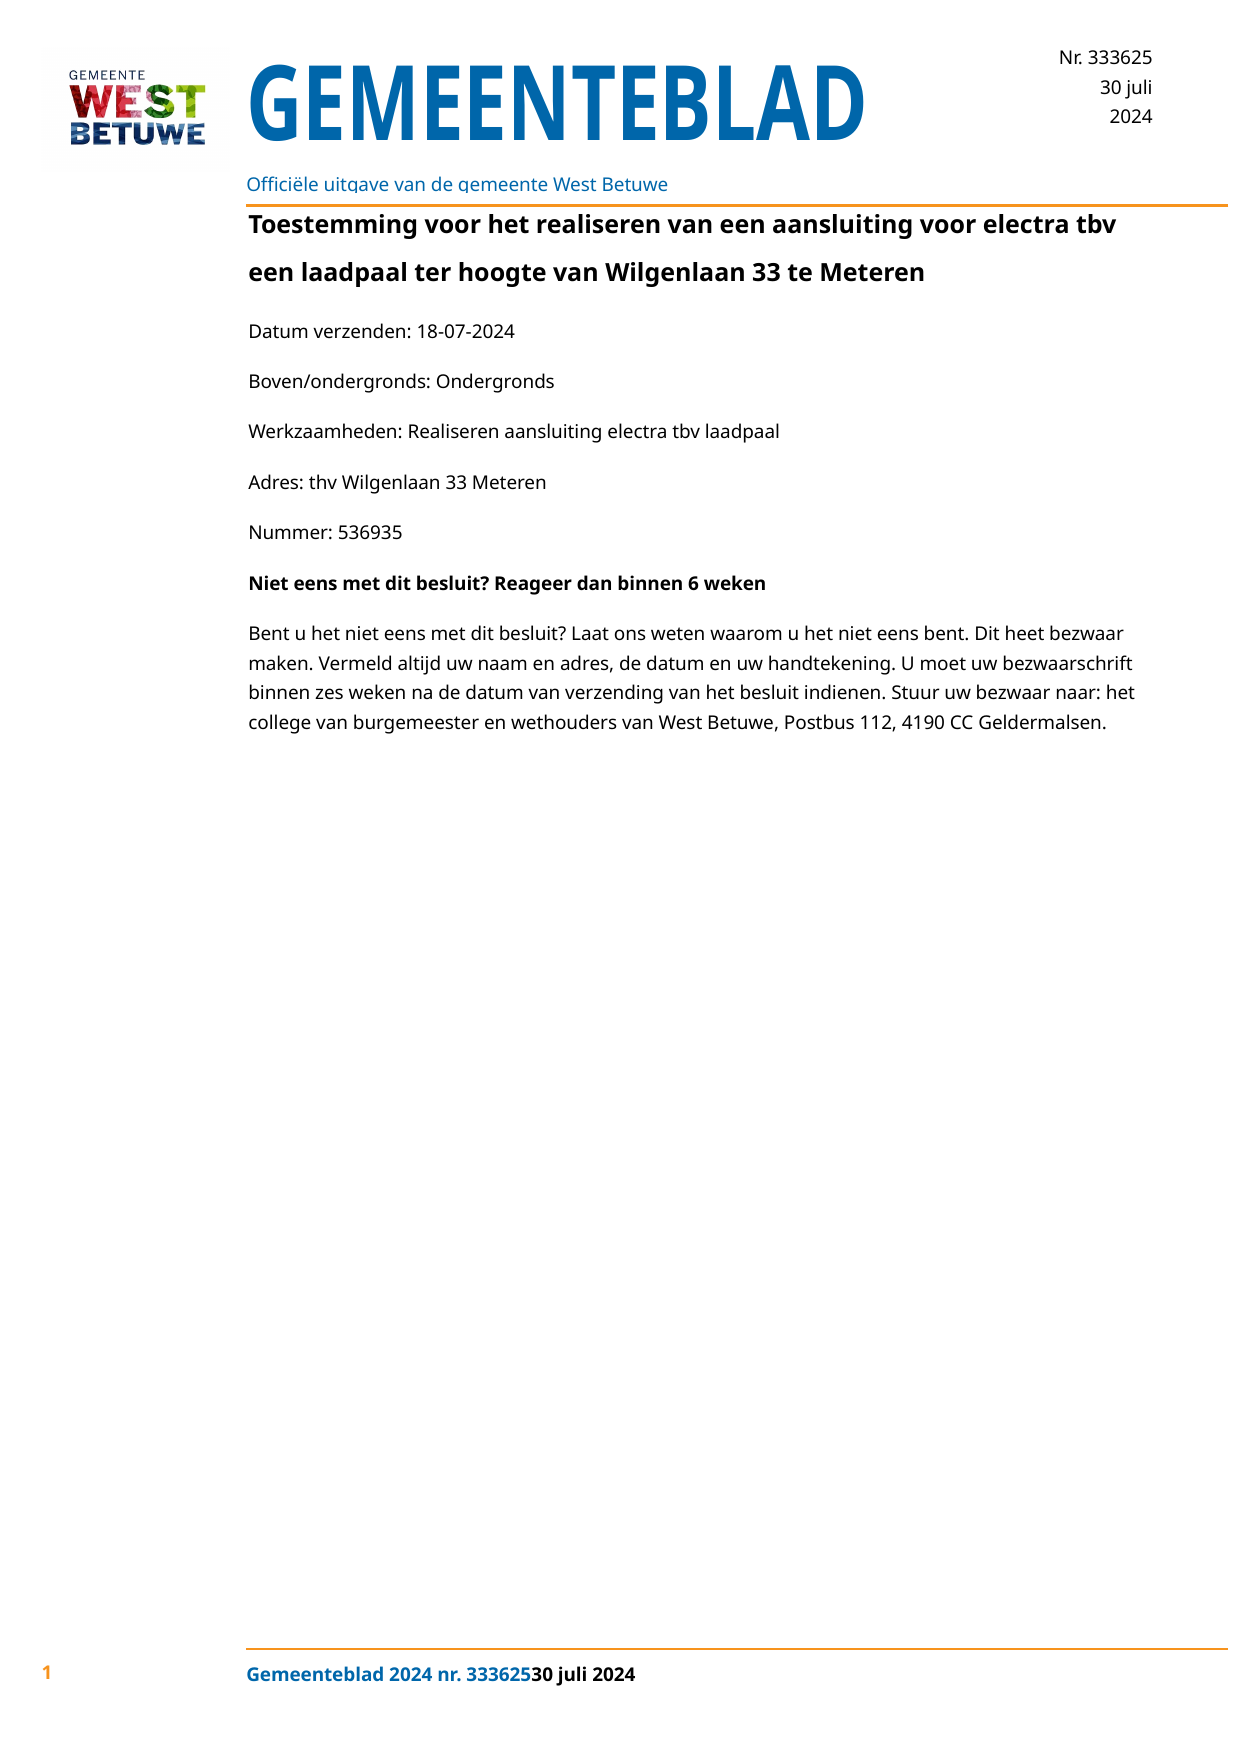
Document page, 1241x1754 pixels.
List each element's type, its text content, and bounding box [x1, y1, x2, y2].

text Toestemming voor het realiseren van een aansluiting voor electra tbv een laadpaal ter hoogte van Wilgenlaan 33 te Meteren [248, 207, 1152, 288]
text Adres: thv Wilgenlaan 33 Meteren [248, 469, 1152, 495]
text Nummer: 536935 [248, 519, 1152, 545]
text Bent u het niet eens met dit besluit? Laat ons weten waarom u het niet eens bent. Dit heet bezwaar maken. Vermeld altijd uw naam en adres, de datum en uw handtekening. U moet uw bezwaarschrift binnen zes weken na de datum van verzending van het besluit indienen. Stuur uw bezwaar naar: het college van burgemeester en wethouders van West Betuwe, Postbus 112, 4190 CC Geldermalsen. [248, 620, 1152, 735]
text Datum verzenden: 18-07-2024 [248, 318, 1152, 344]
text Boven/ondergronds: Ondergronds [248, 368, 1152, 394]
picture [41, 47, 231, 172]
text Werkzaamheden: Realiseren aansluiting electra tbv laadpaal [248, 419, 1152, 444]
text Niet eens met dit besluit? Reageer dan binnen 6 weken [248, 570, 1152, 596]
